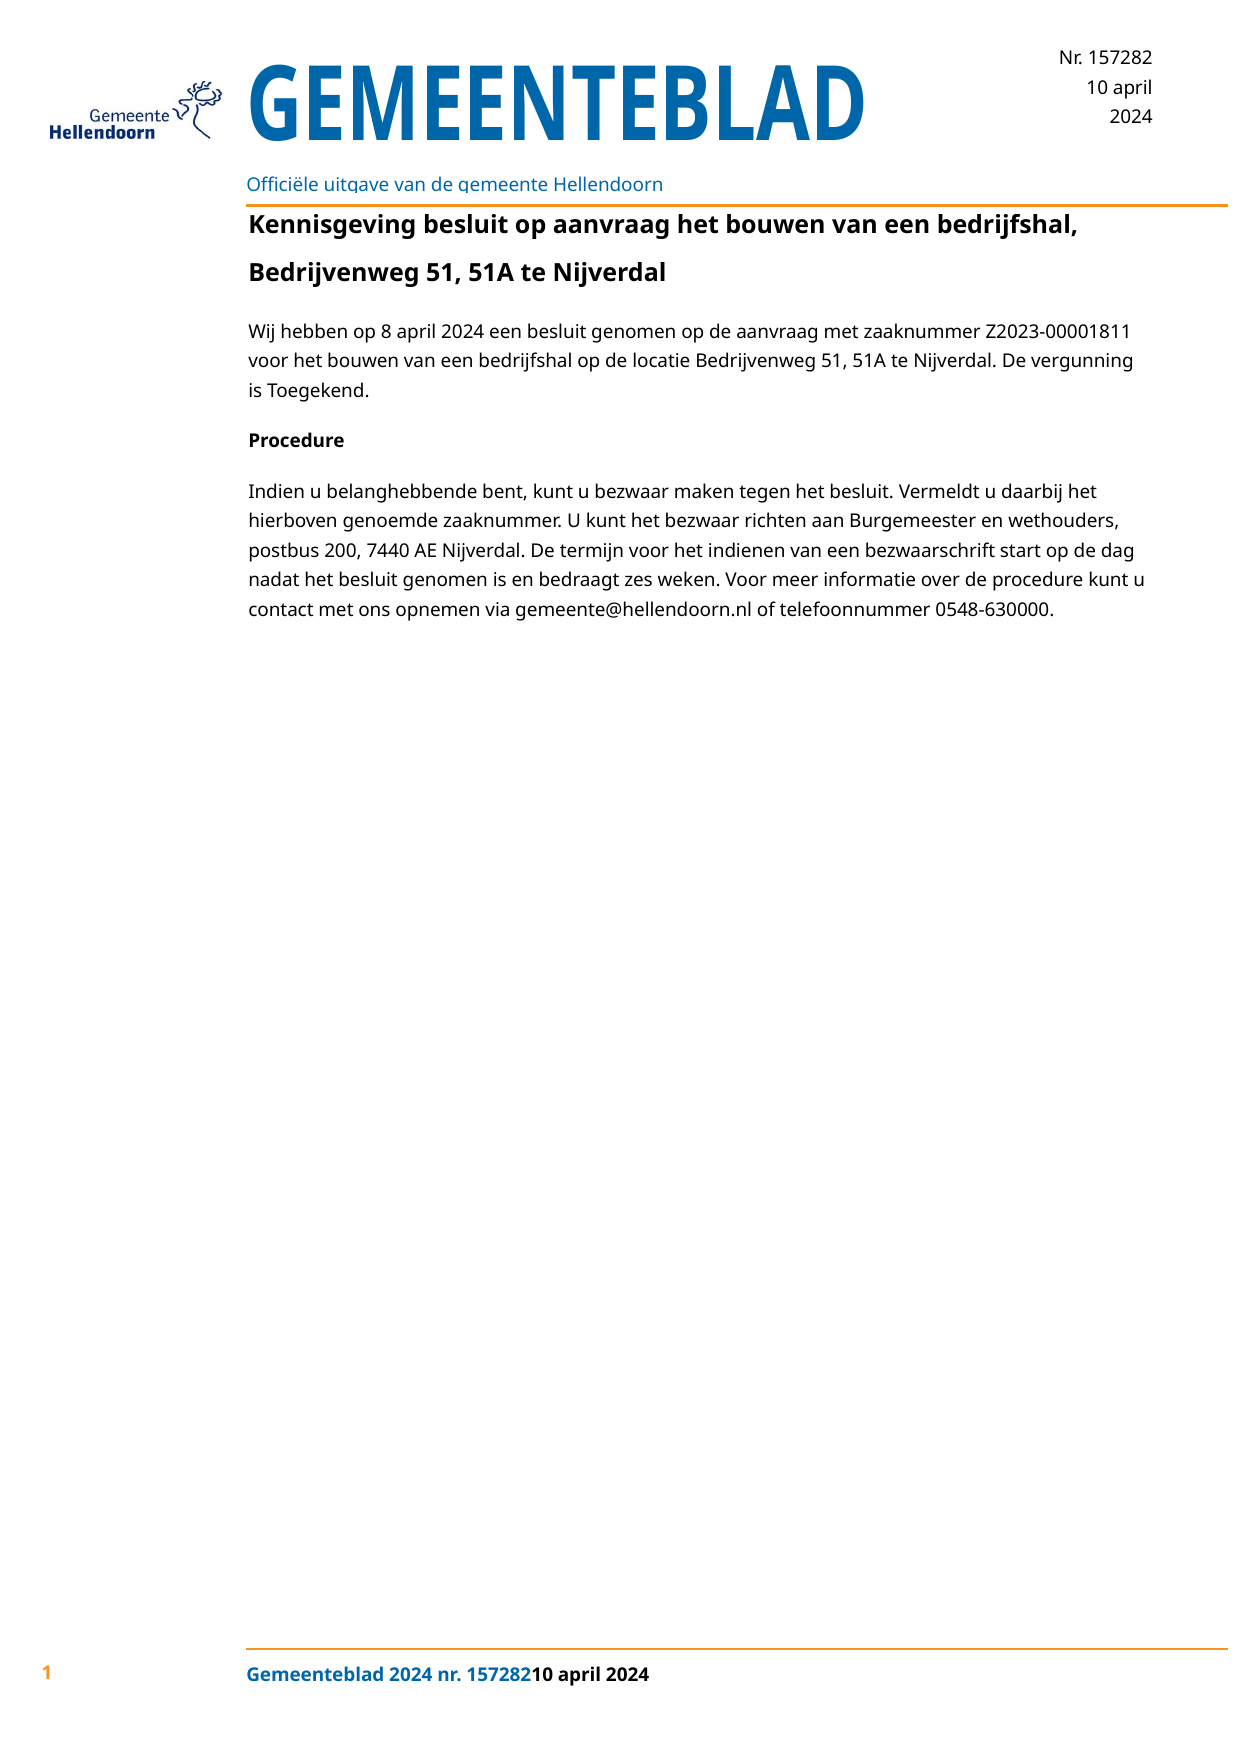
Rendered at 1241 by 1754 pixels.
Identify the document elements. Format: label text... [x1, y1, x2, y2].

picture [41, 47, 231, 172]
text Procedure [248, 427, 1152, 453]
text Indien u belanghebbende bent, kunt u bezwaar maken tegen het besluit. Vermeldt u daarbij het hierboven genoemde zaaknummer. U kunt het bezwaar richten aan Burgemeester en wethouders, postbus 200, 7440 AE Nijverdal. De termijn voor het indienen van een bezwaarschrift start op de dag nadat het besluit genomen is en bedraagt zes weken. Voor meer informatie over de procedure kunt u contact met ons opnemen via gemeente@hellendoorn.nl of telefoonnummer 0548-630000. [248, 478, 1152, 622]
text Wij hebben op 8 april 2024 een besluit genomen op de aanvraag met zaaknummer Z2023-00001811 voor het bouwen van een bedrijfshal op de locatie Bedrijvenweg 51, 51A te Nijverdal. De vergunning is Toegekend. [248, 318, 1152, 403]
text Kennisgeving besluit op aanvraag het bouwen van een bedrijfshal, Bedrijvenweg 51, 51A te Nijverdal [248, 207, 1152, 288]
